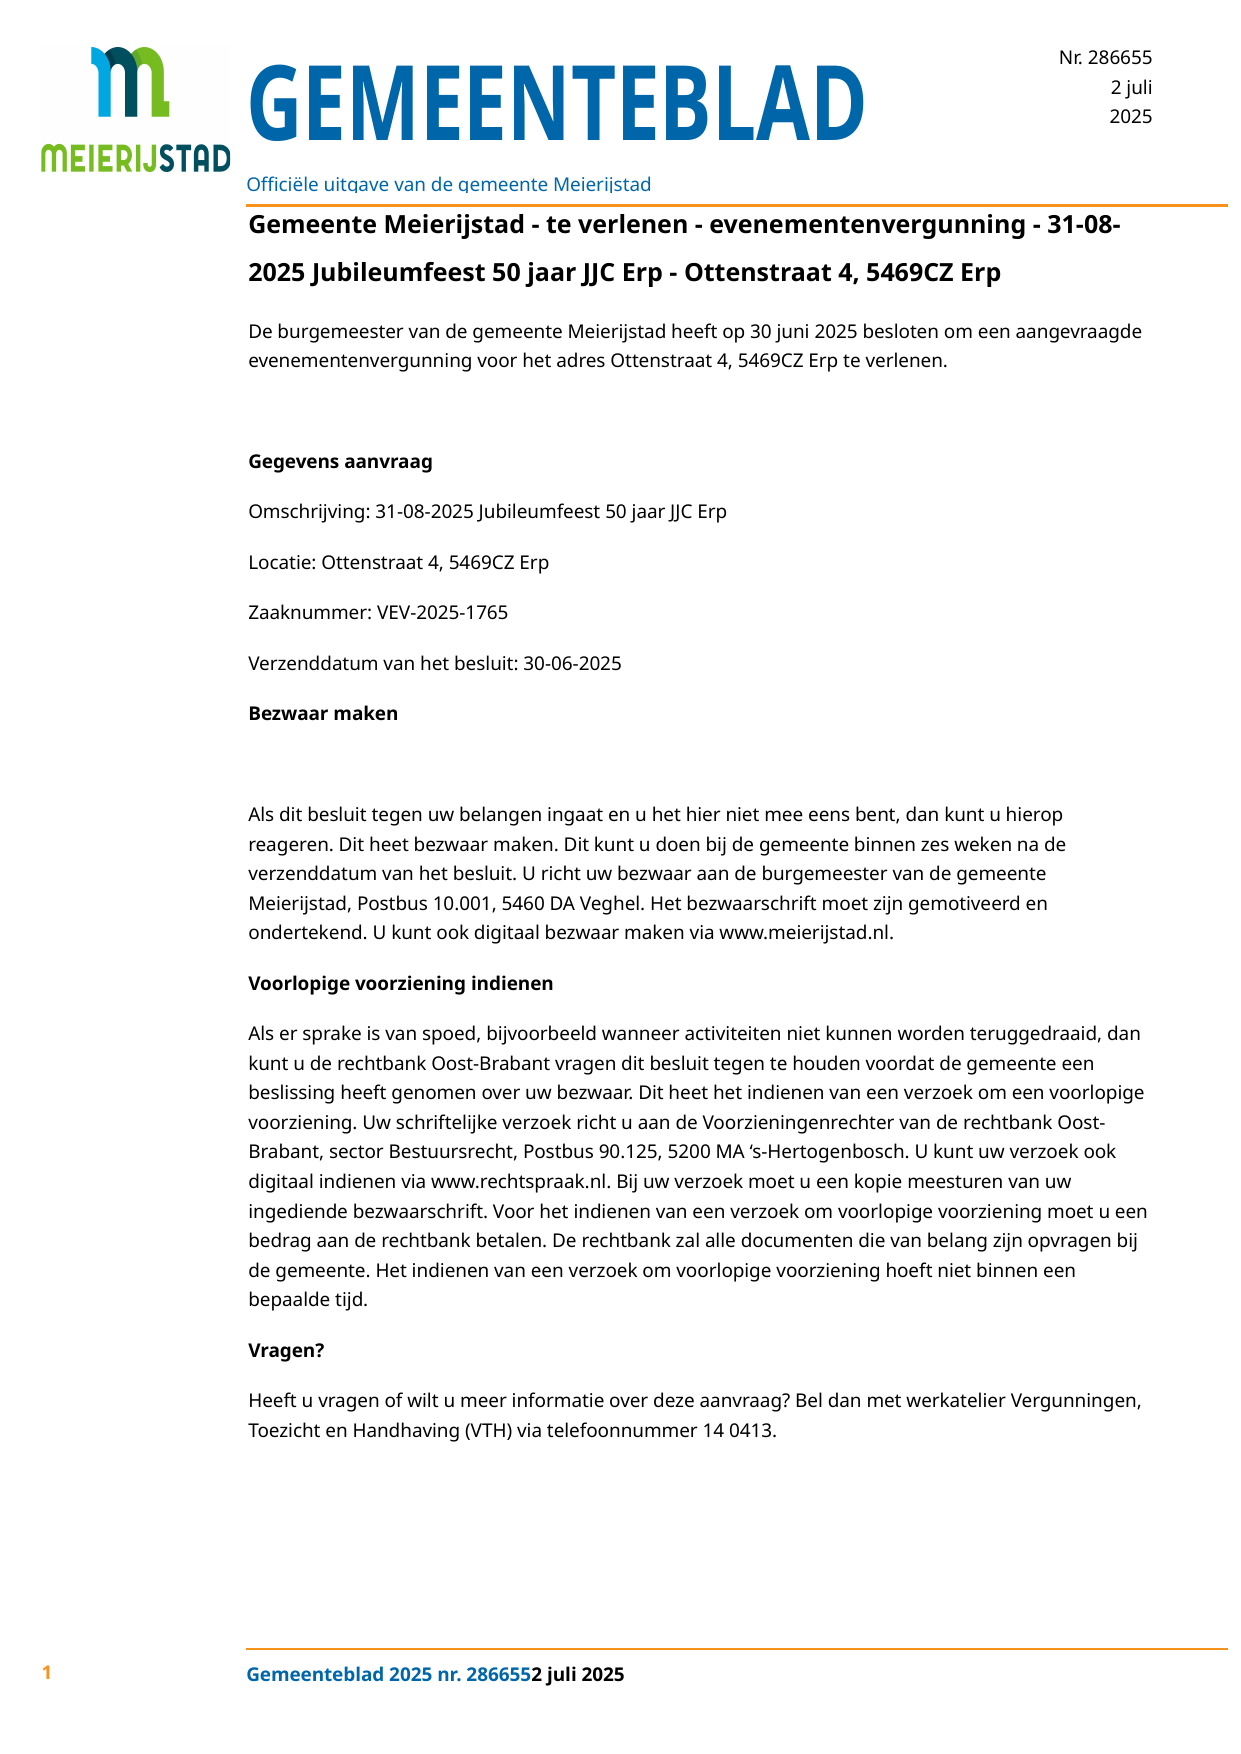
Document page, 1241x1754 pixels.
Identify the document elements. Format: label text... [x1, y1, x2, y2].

text Als er sprake is van spoed, bijvoorbeeld wanneer activiteiten niet kunnen worden teruggedraaid, dan kunt u de rechtbank Oost-Brabant vragen dit besluit tegen te houden voordat de gemeente een beslissing heeft genomen over uw bezwaar. Dit heet het indienen van een verzoek om een voorlopige voorziening. Uw schriftelijke verzoek richt u aan de Voorzieningenrechter van de rechtbank Oost-Brabant, sector Bestuursrecht, Postbus 90.125, 5200 MA ‘s-Hertogenbosch. U kunt uw verzoek ook digitaal indienen via www.rechtspraak.nl. Bij uw verzoek moet u een kopie meesturen van uw ingediende bezwaarschrift. Voor het indienen van een verzoek om voorlopige voorziening moet u een bedrag aan de rechtbank betalen. De rechtbank zal alle documenten die van belang zijn opvragen bij de gemeente. Het indienen van een verzoek om voorlopige voorziening hoeft niet binnen een bepaalde tijd. [248, 1020, 1152, 1312]
text Verzenddatum van het besluit: 30-06-2025 [248, 650, 1152, 676]
text Vragen? [248, 1337, 1152, 1363]
text Bezwaar maken [248, 700, 1152, 726]
text Gegevens aanvraag [248, 448, 1152, 474]
text Voorlopige voorziening indienen [248, 970, 1152, 996]
text Zaaknummer: VEV-2025-1765 [248, 599, 1152, 625]
text Als dit besluit tegen uw belangen ingaat en u het hier niet mee eens bent, dan kunt u hierop reageren. Dit heet bezwaar maken. Dit kunt u doen bij de gemeente binnen zes weken na de verzenddatum van het besluit. U richt uw bezwaar aan de burgemeester van de gemeente Meierijstad, Postbus 10.001, 5460 DA Veghel. Het bezwaarschrift moet zijn gemotiveerd en ondertekend. U kunt ook digitaal bezwaar maken via www.meierijstad.nl. [248, 801, 1152, 945]
text Heeft u vragen of wilt u meer informatie over deze aanvraag? Bel dan met werkatelier Vergunningen, Toezicht en Handhaving (VTH) via telefoonnummer 14 0413. [248, 1387, 1152, 1443]
text Omschrijving: 31-08-2025 Jubileumfeest 50 jaar JJC Erp [248, 499, 1152, 524]
text Gemeente Meierijstad - te verlenen - evenementenvergunning - 31-08-2025 Jubileumfeest 50 jaar JJC Erp - Ottenstraat 4, 5469CZ Erp [248, 207, 1152, 288]
picture [41, 47, 231, 172]
text Locatie: Ottenstraat 4, 5469CZ Erp [248, 549, 1152, 575]
text De burgemeester van de gemeente Meierijstad heeft op 30 juni 2025 besloten om een aangevraagde evenementenvergunning voor het adres Ottenstraat 4, 5469CZ Erp te verlenen. [248, 318, 1152, 373]
